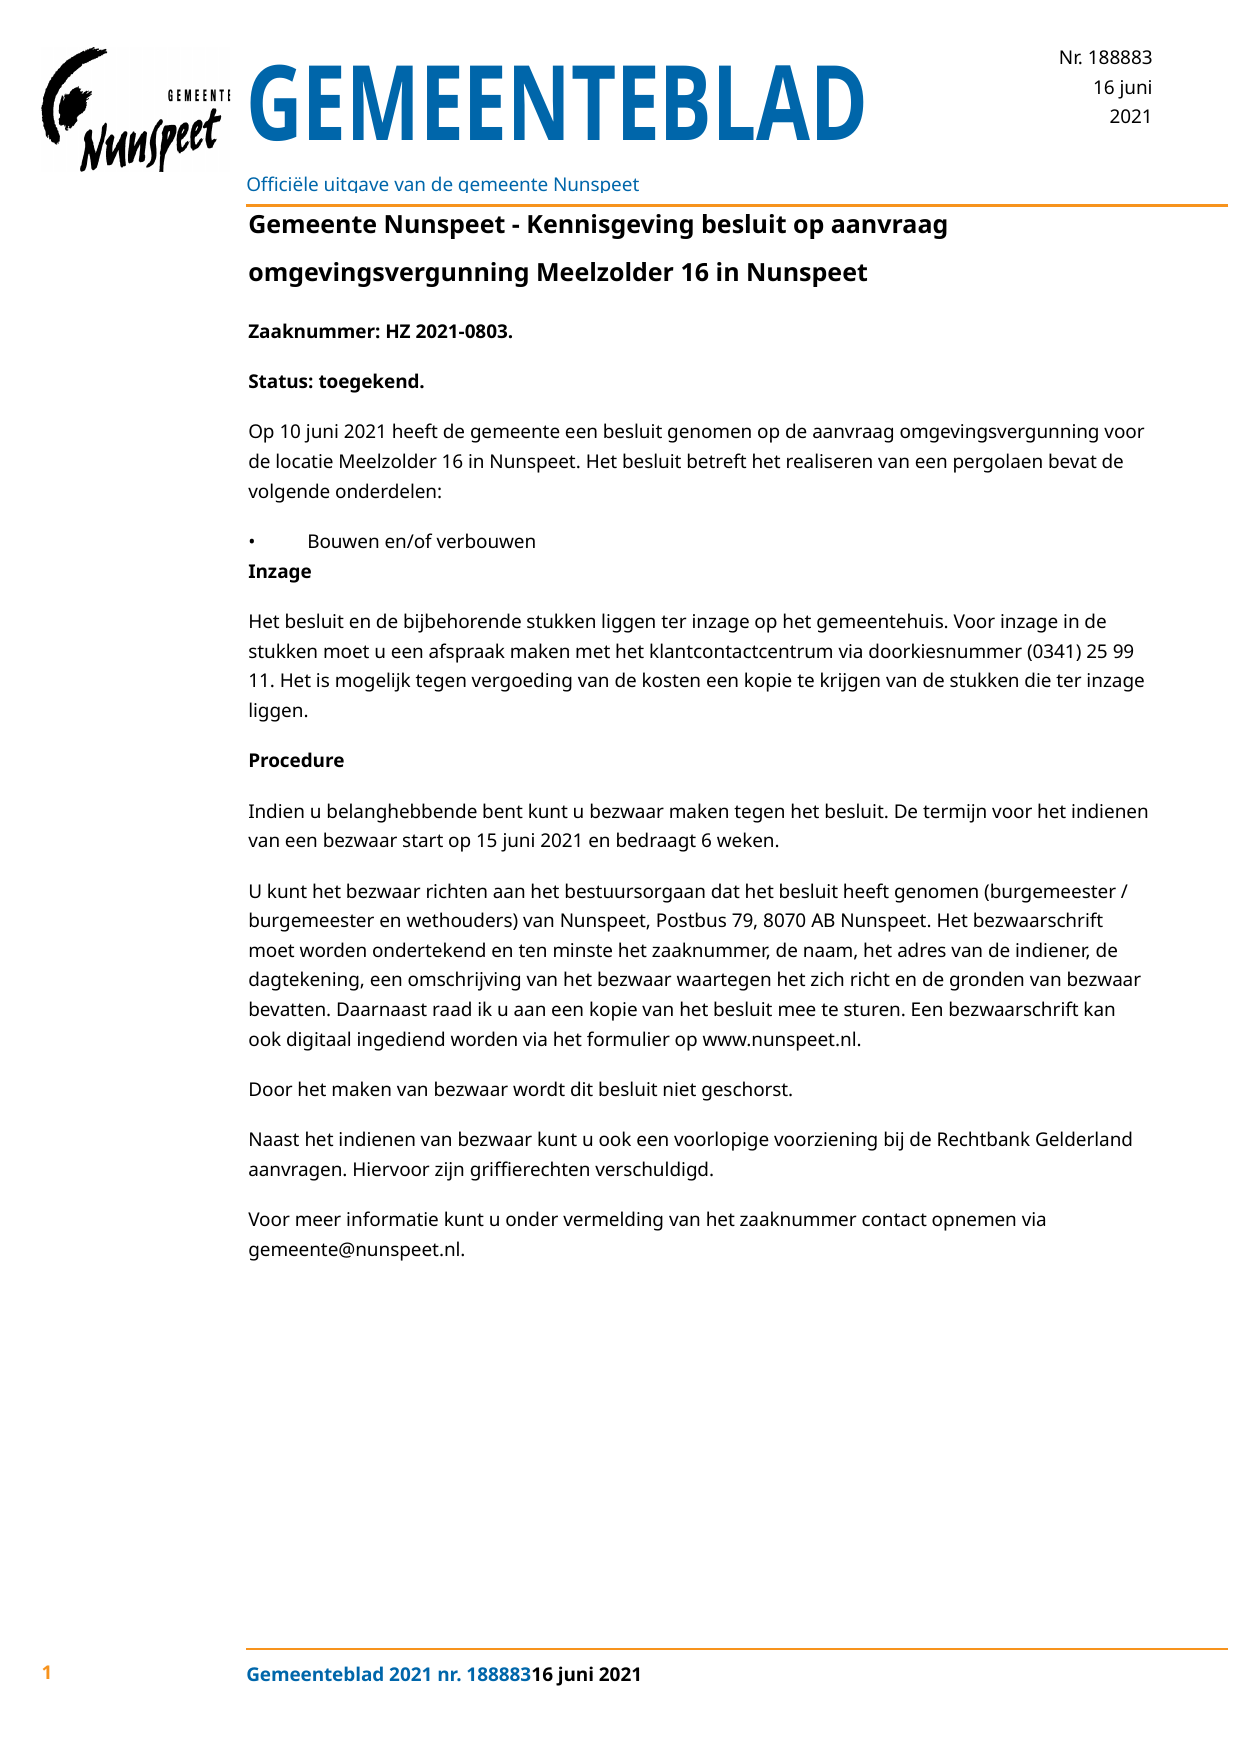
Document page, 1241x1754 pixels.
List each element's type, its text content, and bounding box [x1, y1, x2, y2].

text Procedure [248, 747, 1152, 773]
text Zaaknummer: HZ 2021-0803. [248, 318, 1152, 344]
text Inzage [248, 558, 1152, 584]
list Bouwen en/of verbouwen [248, 528, 1152, 554]
text Gemeente Nunspeet - Kennisgeving besluit op aanvraag omgevingsvergunning Meelzolder 16 in Nunspeet [248, 207, 1152, 288]
text Door het maken van bezwaar wordt dit besluit niet geschorst. [248, 1076, 1152, 1102]
text Het besluit en de bijbehorende stukken liggen ter inzage op het gemeentehuis. Voor inzage in de stukken moet u een afspraak maken met het klantcontactcentrum via doorkiesnummer (0341) 25 99 11. Het is mogelijk tegen vergoeding van de kosten een kopie te krijgen van de stukken die ter inzage liggen. [248, 608, 1152, 723]
text Status: toegekend. [248, 368, 1152, 394]
picture [41, 47, 231, 172]
text Indien u belanghebbende bent kunt u bezwaar maken tegen het besluit. De termijn voor het indienen van een bezwaar start op 15 juni 2021 en bedraagt 6 weken. [248, 798, 1152, 853]
text Naast het indienen van bezwaar kunt u ook een voorlopige voorziening bij de Rechtbank Gelderland aanvragen. Hiervoor zijn griffierechten verschuldigd. [248, 1127, 1152, 1182]
text Voor meer informatie kunt u onder vermelding van het zaaknummer contact opnemen via gemeente@nunspeet.nl. [248, 1207, 1152, 1262]
text Op 10 juni 2021 heeft de gemeente een besluit genomen op de aanvraag omgevingsvergunning voor de locatie Meelzolder 16 in Nunspeet. Het besluit betreft het realiseren van een pergolaen bevat de volgende onderdelen: [248, 419, 1152, 504]
text U kunt het bezwaar richten aan het bestuursorgaan dat het besluit heeft genomen (burgemeester / burgemeester en wethouders) van Nunspeet, Postbus 79, 8070 AB Nunspeet. Het bezwaarschrift moet worden ondertekend en ten minste het zaaknummer, de naam, het adres van de indiener, de dagtekening, een omschrijving van het bezwaar waartegen het zich richt en de gronden van bezwaar bevatten. Daarnaast raad ik u aan een kopie van het besluit mee te sturen. Een bezwaarschrift kan ook digitaal ingediend worden via het formulier op www.nunspeet.nl. [248, 878, 1152, 1052]
